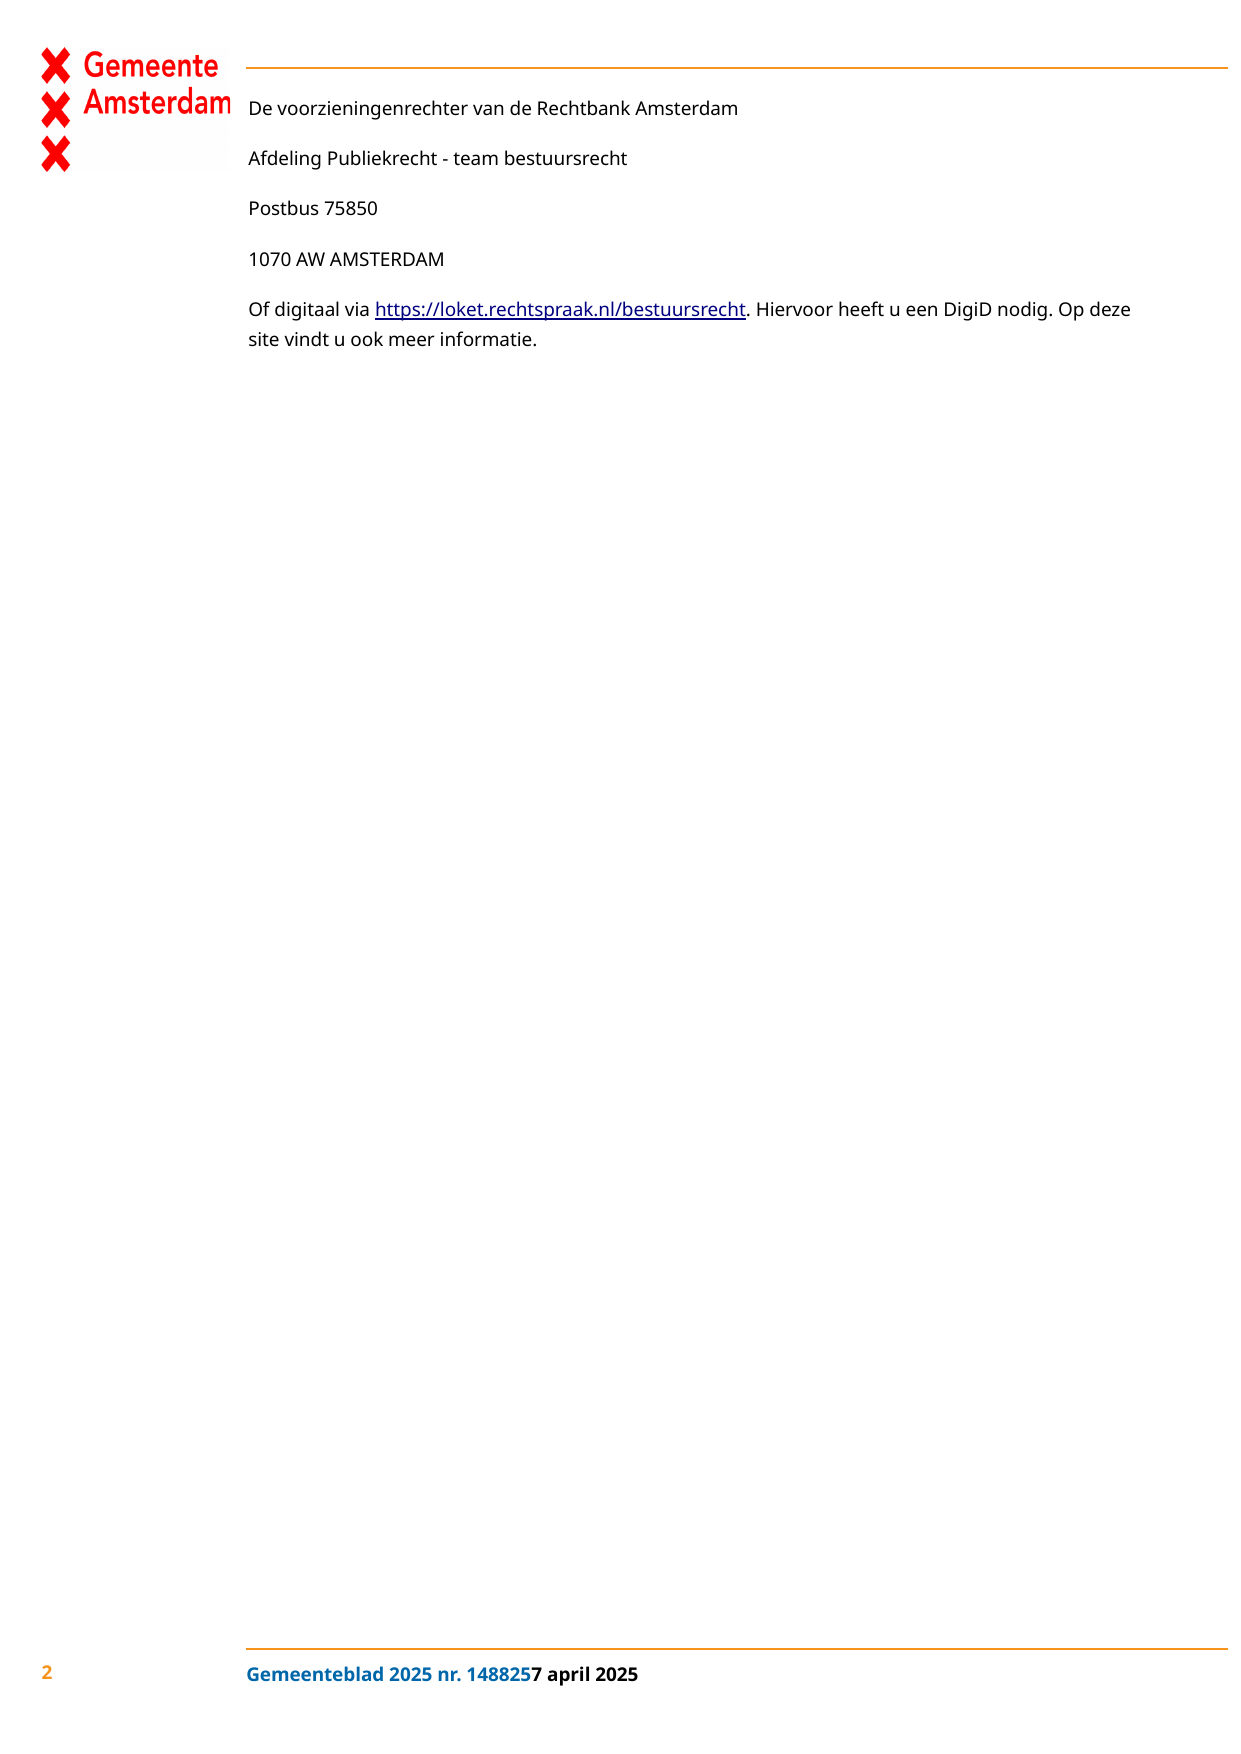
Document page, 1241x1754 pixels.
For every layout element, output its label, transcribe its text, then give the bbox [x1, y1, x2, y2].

text De voorzieningenrechter van de Rechtbank Amsterdam [248, 95, 1152, 121]
text 1070 AW AMSTERDAM [248, 246, 1152, 272]
text Of digitaal via https://loket.rechtspraak.nl/bestuursrecht. Hiervoor heeft u een DigiD nodig. Op deze site vindt u ook meer informatie. [248, 296, 1152, 352]
text Postbus 75850 [248, 196, 1152, 221]
picture [41, 47, 231, 172]
text Afdeling Publiekrecht - team bestuursrecht [248, 145, 1152, 171]
